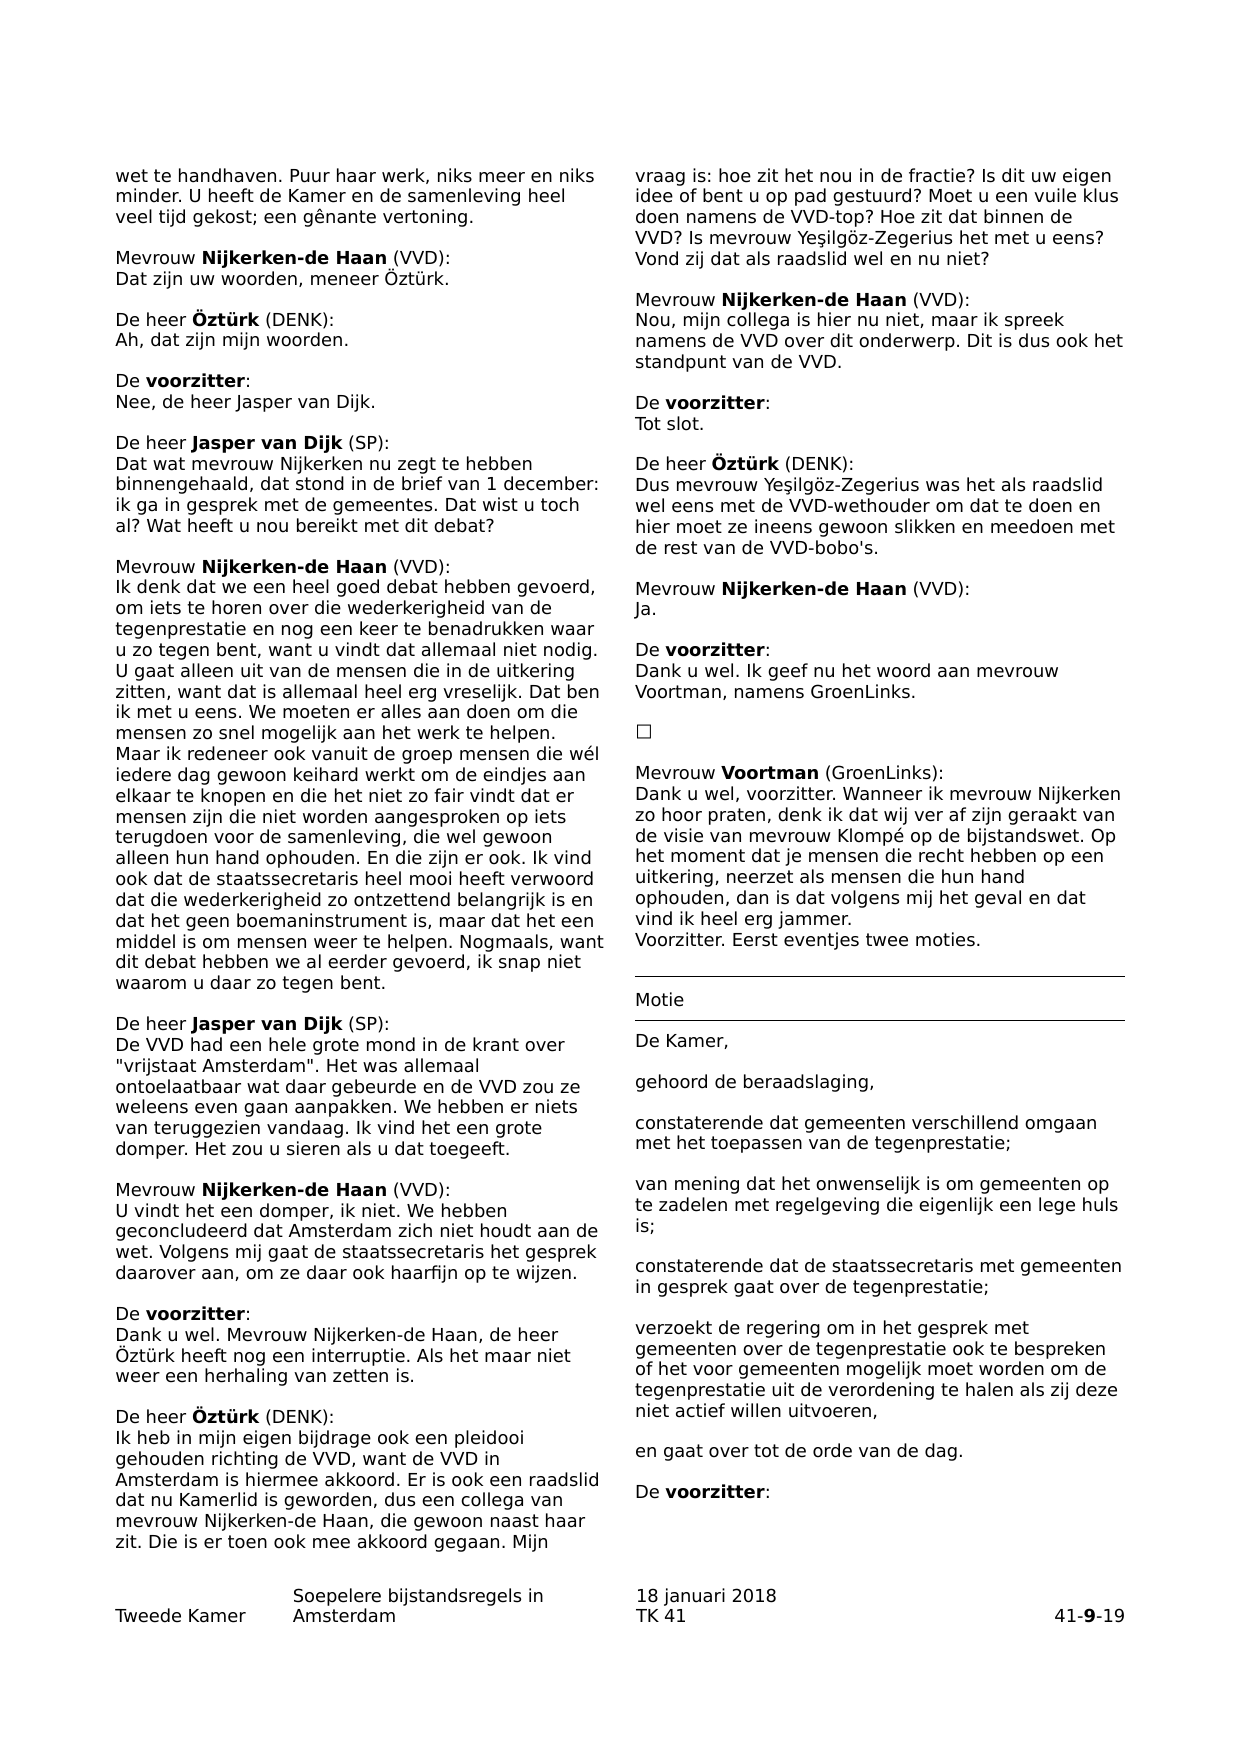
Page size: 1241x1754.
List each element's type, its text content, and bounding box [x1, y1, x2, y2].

text gehoord de beraadslaging, [635, 1072, 1125, 1092]
text Ik heb in mijn eigen bijdrage ook een pleidooi gehouden richting de VVD, want de VVD in Amsterdam is hiermee akkoord. Er is ook een raadslid dat nu Kamerlid is geworden, dus een collega van mevrouw Nijkerken-de Haan, die gewoon naast haar zit. Die is er toen ook mee akkoord gegaan. Mijn [115, 1428, 605, 1553]
text en gaat over tot de orde van de dag. [635, 1441, 1125, 1462]
text verzoekt de regering om in het gesprek met gemeenten over de tegenprestatie ook te bespreken of het voor gemeenten mogelijk moet worden om de tegenprestatie uit de verordening te halen als zij deze niet actief willen uitvoeren, [635, 1318, 1125, 1421]
text Dank u wel, voorzitter. Wanneer ik mevrouw Nijkerken zo hoor praten, denk ik dat wij ver af zijn geraakt van de visie van mevrouw Klompé op de bijstandswet. Op het moment dat je mensen die recht hebben op een uitkering, neerzet als mensen die hun hand ophouden, dan is dat volgens mij het geval en dat vind ik heel erg jammer. [635, 784, 1125, 929]
text De voorzitter: [635, 1482, 1125, 1503]
text Dank u wel. Ik geef nu het woord aan mevrouw Voortman, namens GroenLinks. [635, 661, 1125, 702]
text De voorzitter: [635, 393, 1125, 413]
text Mevrouw Nijkerken-de Haan (VVD): [115, 557, 605, 577]
text De VVD had een hele grote mond in de krant over "vrijstaat Amsterdam". Het was allemaal ontoelaatbaar wat daar gebeurde en de VVD zou ze weleens even gaan aanpakken. We hebben er niets van teruggezien vandaag. Ik vind het een grote domper. Het zou u sieren als u dat toegeeft. [115, 1035, 605, 1160]
text De voorzitter: [115, 1304, 605, 1324]
text Mevrouw Nijkerken-de Haan (VVD): [115, 1180, 605, 1200]
text ⬜ [635, 722, 1125, 743]
text constaterende dat gemeenten verschillend omgaan met het toepassen van de tegenprestatie; [635, 1112, 1125, 1154]
text Voorzitter. Eerst eventjes twee moties. [635, 929, 1125, 950]
text Nee, de heer Jasper van Dijk. [115, 392, 605, 412]
text De heer Öztürk (DENK): [635, 454, 1125, 475]
text Mevrouw Voortman (GroenLinks): [635, 763, 1125, 784]
text Mevrouw Nijkerken-de Haan (VVD): [635, 578, 1125, 599]
text Dank u wel. Mevrouw Nijkerken-de Haan, de heer Öztürk heeft nog een interruptie. Als het maar niet weer een herhaling van zetten is. [115, 1324, 605, 1387]
text vraag is: hoe zit het nou in de fractie? Is dit uw eigen idee of bent u op pad gestuurd? Moet u een vuile klus doen namens de VVD-top? Hoe zit dat binnen de VVD? Is mevrouw Yeşilgöz-Zegerius het met u eens? Vond zij dat als raadslid wel en nu niet? [635, 165, 1125, 269]
text De heer Jasper van Dijk (SP): [115, 432, 605, 453]
text Ja. [635, 599, 1125, 620]
text Ah, dat zijn mijn woorden. [115, 330, 605, 351]
text constaterende dat de staatssecretaris met gemeenten in gesprek gaat over de tegenprestatie; [635, 1256, 1125, 1298]
text Mevrouw Nijkerken-de Haan (VVD): [115, 248, 605, 268]
text De heer Öztürk (DENK): [115, 309, 605, 330]
text Mevrouw Nijkerken-de Haan (VVD): [635, 289, 1125, 310]
text Dat wat mevrouw Nijkerken nu zegt te hebben binnengehaald, dat stond in de brief van 1 december: ik ga in gesprek met de gemeentes. Dat wist u toch al? Wat heeft u nou bereikt met dit debat? [115, 453, 605, 537]
text U vindt het een domper, ik niet. We hebben geconcludeerd dat Amsterdam zich niet houdt aan de wet. Volgens mij gaat de staatssecretaris het gesprek daarover aan, om ze daar ook haarfijn op te wijzen. [115, 1200, 605, 1284]
text Nou, mijn collega is hier nu niet, maar ik spreek namens de VVD over dit onderwerp. Dit is dus ook het standpunt van de VVD. [635, 310, 1125, 373]
text van mening dat het onwenselijk is om gemeenten op te zadelen met regelgeving die eigenlijk een lege huls is; [635, 1174, 1125, 1236]
text Dus mevrouw Yeşilgöz-Zegerius was het als raadslid wel eens met de VVD-wethouder om dat te doen en hier moet ze ineens gewoon slikken en meedoen met de rest van de VVD-bobo's. [635, 475, 1125, 558]
text De heer Jasper van Dijk (SP): [115, 1014, 605, 1035]
text De voorzitter: [115, 371, 605, 392]
text Dat zijn uw woorden, meneer Öztürk. [115, 268, 605, 289]
text Motie [635, 990, 1125, 1011]
text Ik denk dat we een heel goed debat hebben gevoerd, om iets te horen over die wederkerigheid van de tegenprestatie en nog een keer te benadrukken waar u zo tegen bent, want u vindt dat allemaal niet nodig. U gaat alleen uit van de mensen die in de uitkering zitten, want dat is allemaal heel erg vreselijk. Dat ben ik met u eens. We moeten er alles aan doen om die mensen zo snel mogelijk aan het werk te helpen. Maar ik redeneer ook vanuit de groep mensen die wél iedere dag gewoon keihard werkt om de eindjes aan elkaar te knopen en die het niet zo fair vindt dat er mensen zijn die niet worden aangesproken op iets terugdoen voor de samenleving, die wel gewoon alleen hun hand ophouden. En die zijn er ook. Ik vind ook dat de staatssecretaris heel mooi heeft verwoord dat die wederkerigheid zo ontzettend belangrijk is en dat het geen boemaninstrument is, maar dat het een middel is om mensen weer te helpen. Nogmaals, want dit debat hebben we al eerder gevoerd, ik snap niet waarom u daar zo tegen bent. [115, 577, 605, 994]
text De voorzitter: [635, 640, 1125, 661]
text Tot slot. [635, 413, 1125, 434]
text wet te handhaven. Puur haar werk, niks meer en niks minder. U heeft de Kamer en de samenleving heel veel tijd gekost; een gênante vertoning. [115, 165, 605, 228]
text De Kamer, [635, 1031, 1125, 1052]
text De heer Öztürk (DENK): [115, 1407, 605, 1428]
